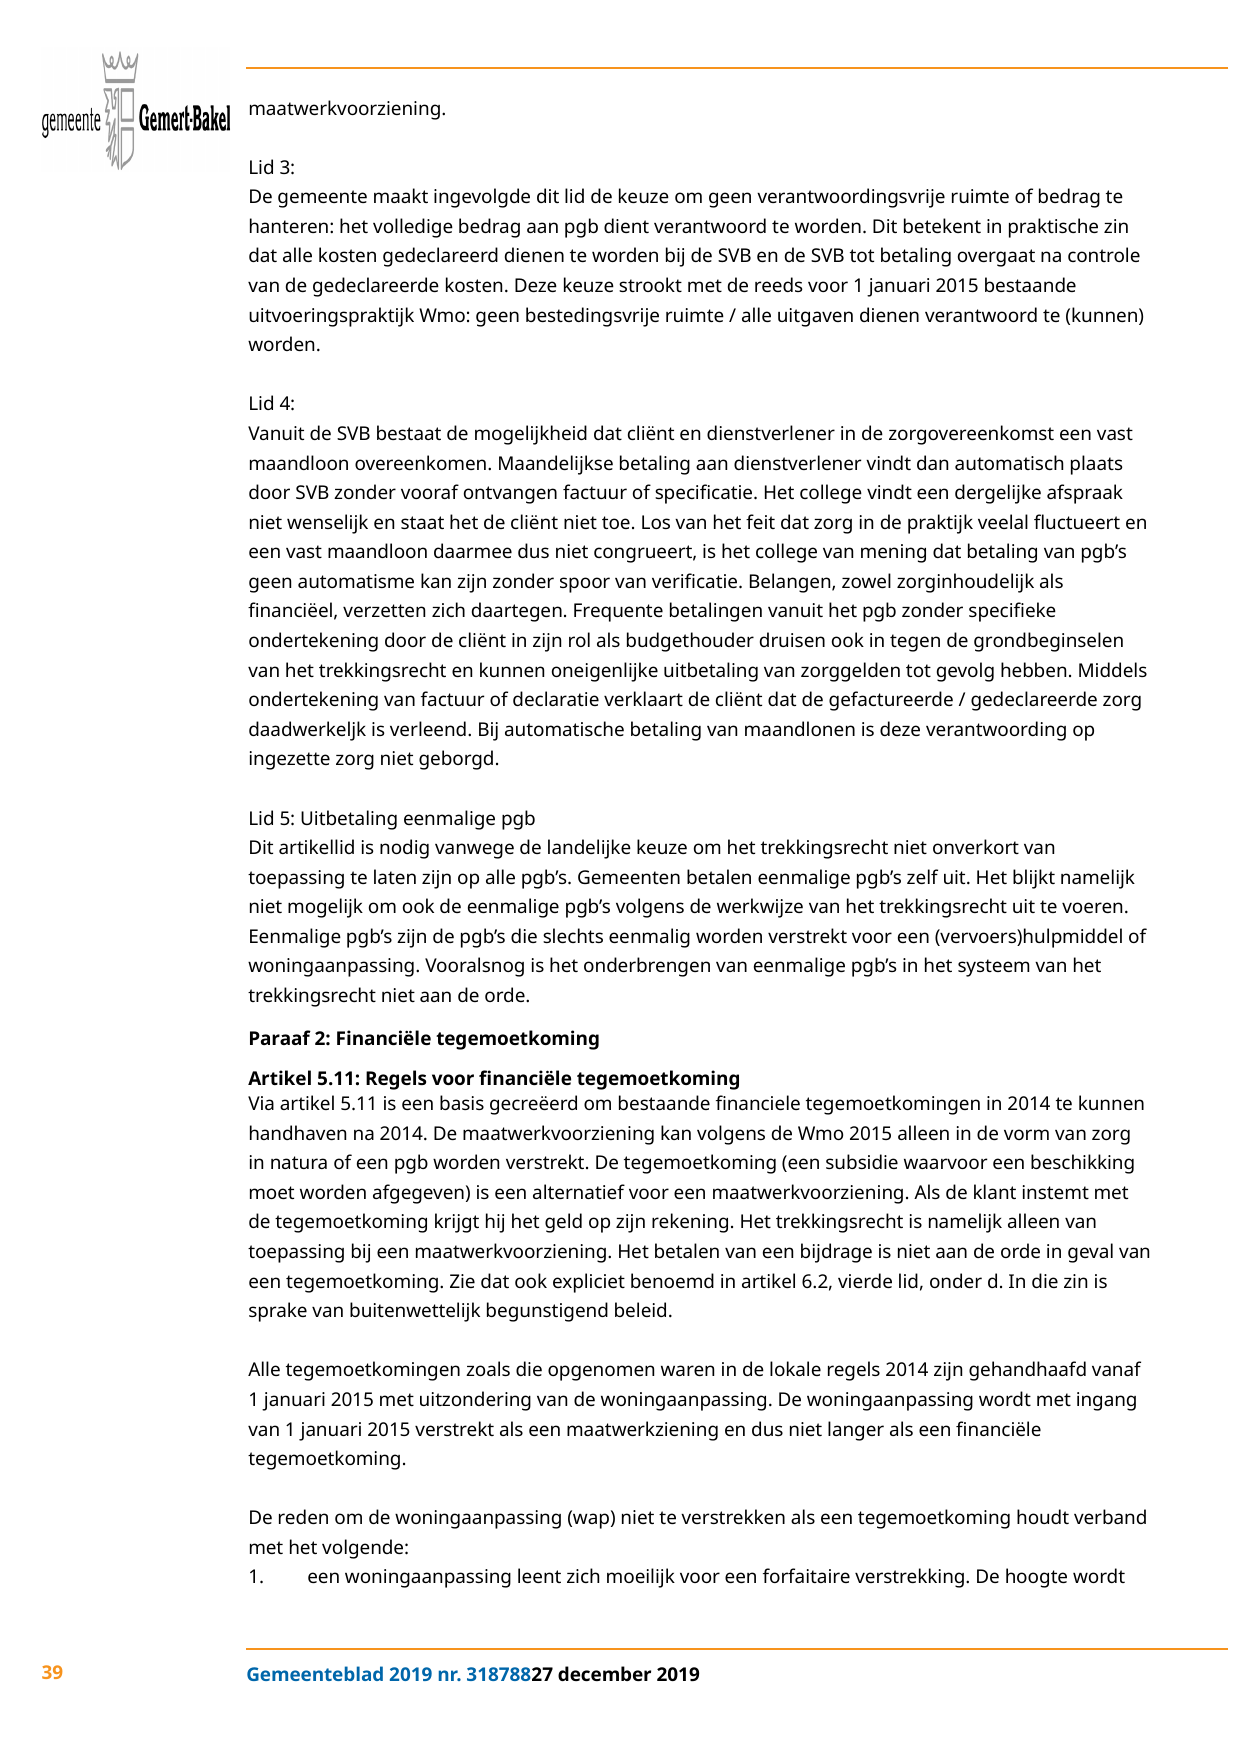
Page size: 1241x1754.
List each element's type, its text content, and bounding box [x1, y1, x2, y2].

text Lid 3: [248, 154, 1152, 180]
text maatwerkvoorziening. [248, 95, 1152, 121]
text De reden om de woningaanpassing (wap) niet te verstrekken als een tegemoetkoming houdt verband met het volgende: [248, 1504, 1152, 1560]
text Vanuit de SVB bestaat de mogelijkheid dat cliënt en dienstverlener in de zorgovereenkomst een vast maandloon overeenkomen. Maandelijkse betaling aan dienstverlener vindt dan automatisch plaats door SVB zonder vooraf ontvangen factuur of specificatie. Het college vindt een dergelijke afspraak niet wenselijk en staat het de cliënt niet toe. Los van het feit dat zorg in de praktijk veelal fluctueert en een vast maandloon daarmee dus niet congrueert, is het college van mening dat betaling van pgb’s geen automatisme kan zijn zonder spoor van verificatie. Belangen, zowel zorginhoudelijk als financiëel, verzetten zich daartegen. Frequente betalingen vanuit het pgb zonder specifieke ondertekening door de cliënt in zijn rol als budgethouder druisen ook in tegen de grondbeginselen van het trekkingsrecht en kunnen oneigenlijke uitbetaling van zorggelden tot gevolg hebben. Middels ondertekening van factuur of declaratie verklaart de cliënt dat de gefactureerde / gedeclareerde zorg daadwerkeljk is verleend. Bij automatische betaling van maandlonen is deze verantwoording op ingezette zorg niet geborgd. [248, 420, 1152, 771]
list een woningaanpassing leent zich moeilijk voor een forfaitaire verstrekking. De hoogte wordt [248, 1564, 1152, 1589]
picture [41, 47, 231, 172]
text Via artikel 5.11 is een basis gecreëerd om bestaande financiele tegemoetkomingen in 2014 te kunnen handhaven na 2014. De maatwerkvoorziening kan volgens de Wmo 2015 alleen in de vorm van zorg in natura of een pgb worden verstrekt. De tegemoetkoming (een subsidie waarvoor een beschikking moet worden afgegeven) is een alternatief voor een maatwerkvoorziening. Als de klant instemt met de tegemoetkoming krijgt hij het geld op zijn rekening. Het trekkingsrecht is namelijk alleen van toepassing bij een maatwerkvoorziening. Het betalen van een bijdrage is niet aan de orde in geval van een tegemoetkoming. Zie dat ook expliciet benoemd in artikel 6.2, vierde lid, onder d. In die zin is sprake van buitenwettelijk begunstigend beleid. [248, 1090, 1152, 1323]
text Lid 5: Uitbetaling eenmalige pgb [248, 805, 1152, 831]
text Dit artikellid is nodig vanwege de landelijke keuze om het trekkingsrecht niet onverkort van toepassing te laten zijn op alle pgb’s. Gemeenten betalen eenmalige pgb’s zelf uit. Het blijkt namelijk niet mogelijk om ook de eenmalige pgb’s volgens de werkwijze van het trekkingsrecht uit te voeren. Eenmalige pgb’s zijn de pgb’s die slechts eenmalig worden verstrekt voor een (vervoers)hulpmiddel of woningaanpassing. Vooralsnog is het onderbrengen van eenmalige pgb’s in het systeem van het trekkingsrecht niet aan de orde. [248, 834, 1152, 1008]
text De gemeente maakt ingevolgde dit lid de keuze om geen verantwoordingsvrije ruimte of bedrag te hanteren: het volledige bedrag aan pgb dient verantwoord te worden. Dit betekent in praktische zin dat alle kosten gedeclareerd dienen te worden bij de SVB en de SVB tot betaling overgaat na controle van de gedeclareerde kosten. Deze keuze strookt met de reeds voor 1 januari 2015 bestaande uitvoeringspraktijk Wmo: geen bestedingsvrije ruimte / alle uitgaven dienen verantwoord te (kunnen) worden. [248, 183, 1152, 357]
text Artikel 5.11: Regels voor financiële tegemoetkoming [248, 1065, 1152, 1090]
text Alle tegemoetkomingen zoals die opgenomen waren in de lokale regels 2014 zijn gehandhaafd vanaf 1 januari 2015 met uitzondering van de woningaanpassing. De woningaanpassing wordt met ingang van 1 januari 2015 verstrekt als een maatwerkziening en dus niet langer als een financiële tegemoetkoming. [248, 1357, 1152, 1471]
text Lid 4: [248, 391, 1152, 416]
text Paraaf 2: Financiële tegemoetkoming [248, 1025, 1152, 1051]
